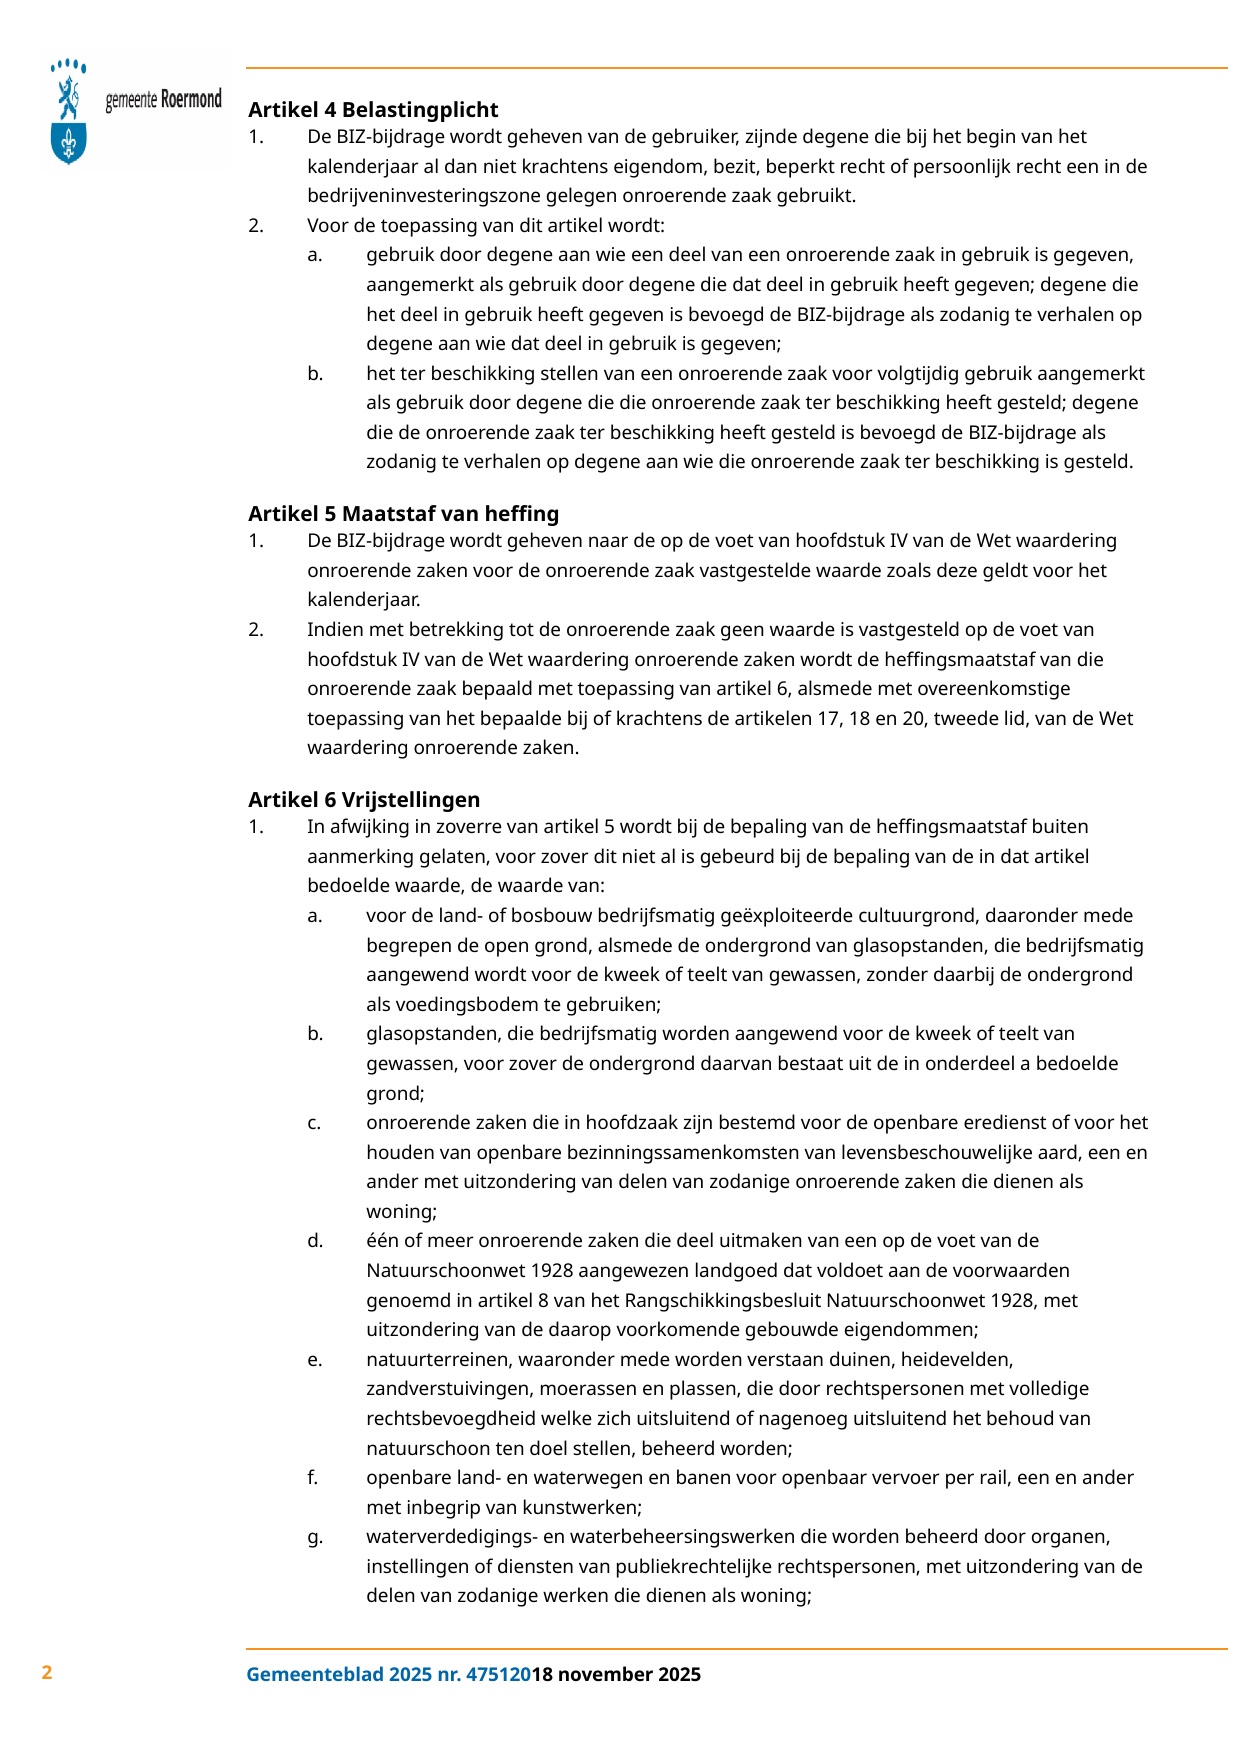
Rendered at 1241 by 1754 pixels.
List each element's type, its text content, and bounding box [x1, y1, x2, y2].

text Artikel 5 Maatstaf van heffing [248, 499, 1152, 527]
list De BIZ-bijdrage wordt geheven naar de op de voet van hoofdstuk IV van de Wet waardering onroerende zaken voor de onroerende zaak vastgestelde waarde zoals deze geldt voor het kalenderjaar. [248, 527, 1152, 612]
list openbare land- en waterwegen en banen voor openbaar vervoer per rail, een en ander met inbegrip van kunstwerken; [307, 1464, 1152, 1519]
list gebruik door degene aan wie een deel van een onroerende zaak in gebruik is gegeven, aangemerkt als gebruik door degene die dat deel in gebruik heeft gegeven; degene die het deel in gebruik heeft gegeven is bevoegd de BIZ-bijdrage als zodanig te verhalen op degene aan wie dat deel in gebruik is gegeven; [307, 242, 1152, 356]
list In afwijking in zoverre van artikel 5 wordt bij de bepaling van de heffingsmaatstaf buiten aanmerking gelaten, voor zover dit niet al is gebeurd bij de bepaling van de in dat artikel bedoelde waarde, de waarde van: [248, 813, 1152, 898]
list Indien met betrekking tot de onroerende zaak geen waarde is vastgesteld op de voet van hoofdstuk IV van de Wet waardering onroerende zaken wordt de heffingsmaatstaf van die onroerende zaak bepaald met toepassing van artikel 6, alsmede met overeenkomstige toepassing van het bepaalde bij of krachtens de artikelen 17, 18 en 20, tweede lid, van de Wet waardering onroerende zaken. [248, 616, 1152, 760]
list het ter beschikking stellen van een onroerende zaak voor volgtijdig gebruik aangemerkt als gebruik door degene die die onroerende zaak ter beschikking heeft gesteld; degene die de onroerende zaak ter beschikking heeft gesteld is bevoegd de BIZ-bijdrage als zodanig te verhalen op degene aan wie die onroerende zaak ter beschikking is gesteld. [307, 360, 1152, 474]
list onroerende zaken die in hoofdzaak zijn bestemd voor de openbare eredienst of voor het houden van openbare bezinningssamenkomsten van levensbeschouwelijke aard, een en ander met uitzondering van delen van zodanige onroerende zaken die dienen als woning; [307, 1109, 1152, 1224]
list glasopstanden, die bedrijfsmatig worden aangewend voor de kweek of teelt van gewassen, voor zover de ondergrond daarvan bestaat uit de in onderdeel a bedoelde grond; [307, 1021, 1152, 1105]
text Artikel 4 Belastingplicht [248, 95, 1152, 123]
list De BIZ-bijdrage wordt geheven van de gebruiker, zijnde degene die bij het begin van het kalenderjaar al dan niet krachtens eigendom, bezit, beperkt recht of persoonlijk recht een in de bedrijveninvesteringszone gelegen onroerende zaak gebruikt. [248, 123, 1152, 208]
list waterverdedigings- en waterbeheersingswerken die worden beheerd door organen, instellingen of diensten van publiekrechtelijke rechtspersonen, met uitzondering van de delen van zodanige werken die dienen als woning; [307, 1523, 1152, 1608]
list voor de land- of bosbouw bedrijfsmatig geëxploiteerde cultuurgrond, daaronder mede begrepen de open grond, alsmede de ondergrond van glasopstanden, die bedrijfsmatig aangewend wordt voor de kweek of teelt van gewassen, zonder daarbij de ondergrond als voedingsbodem te gebruiken; [307, 902, 1152, 1017]
list één of meer onroerende zaken die deel uitmaken van een op de voet van de Natuurschoonwet 1928 aangewezen landgoed dat voldoet aan de voorwaarden genoemd in artikel 8 van het Rangschikkingsbesluit Natuurschoonwet 1928, met uitzondering van de daarop voorkomende gebouwde eigendommen; [307, 1228, 1152, 1342]
picture [41, 47, 231, 172]
text Artikel 6 Vrijstellingen [248, 785, 1152, 813]
list natuurterreinen, waaronder mede worden verstaan duinen, heidevelden, zandverstuivingen, moerassen en plassen, die door rechtspersonen met volledige rechtsbevoegdheid welke zich uitsluitend of nagenoeg uitsluitend het behoud van natuurschoon ten doel stellen, beheerd worden; [307, 1346, 1152, 1460]
list Voor de toepassing van dit artikel wordt: [248, 212, 1152, 238]
